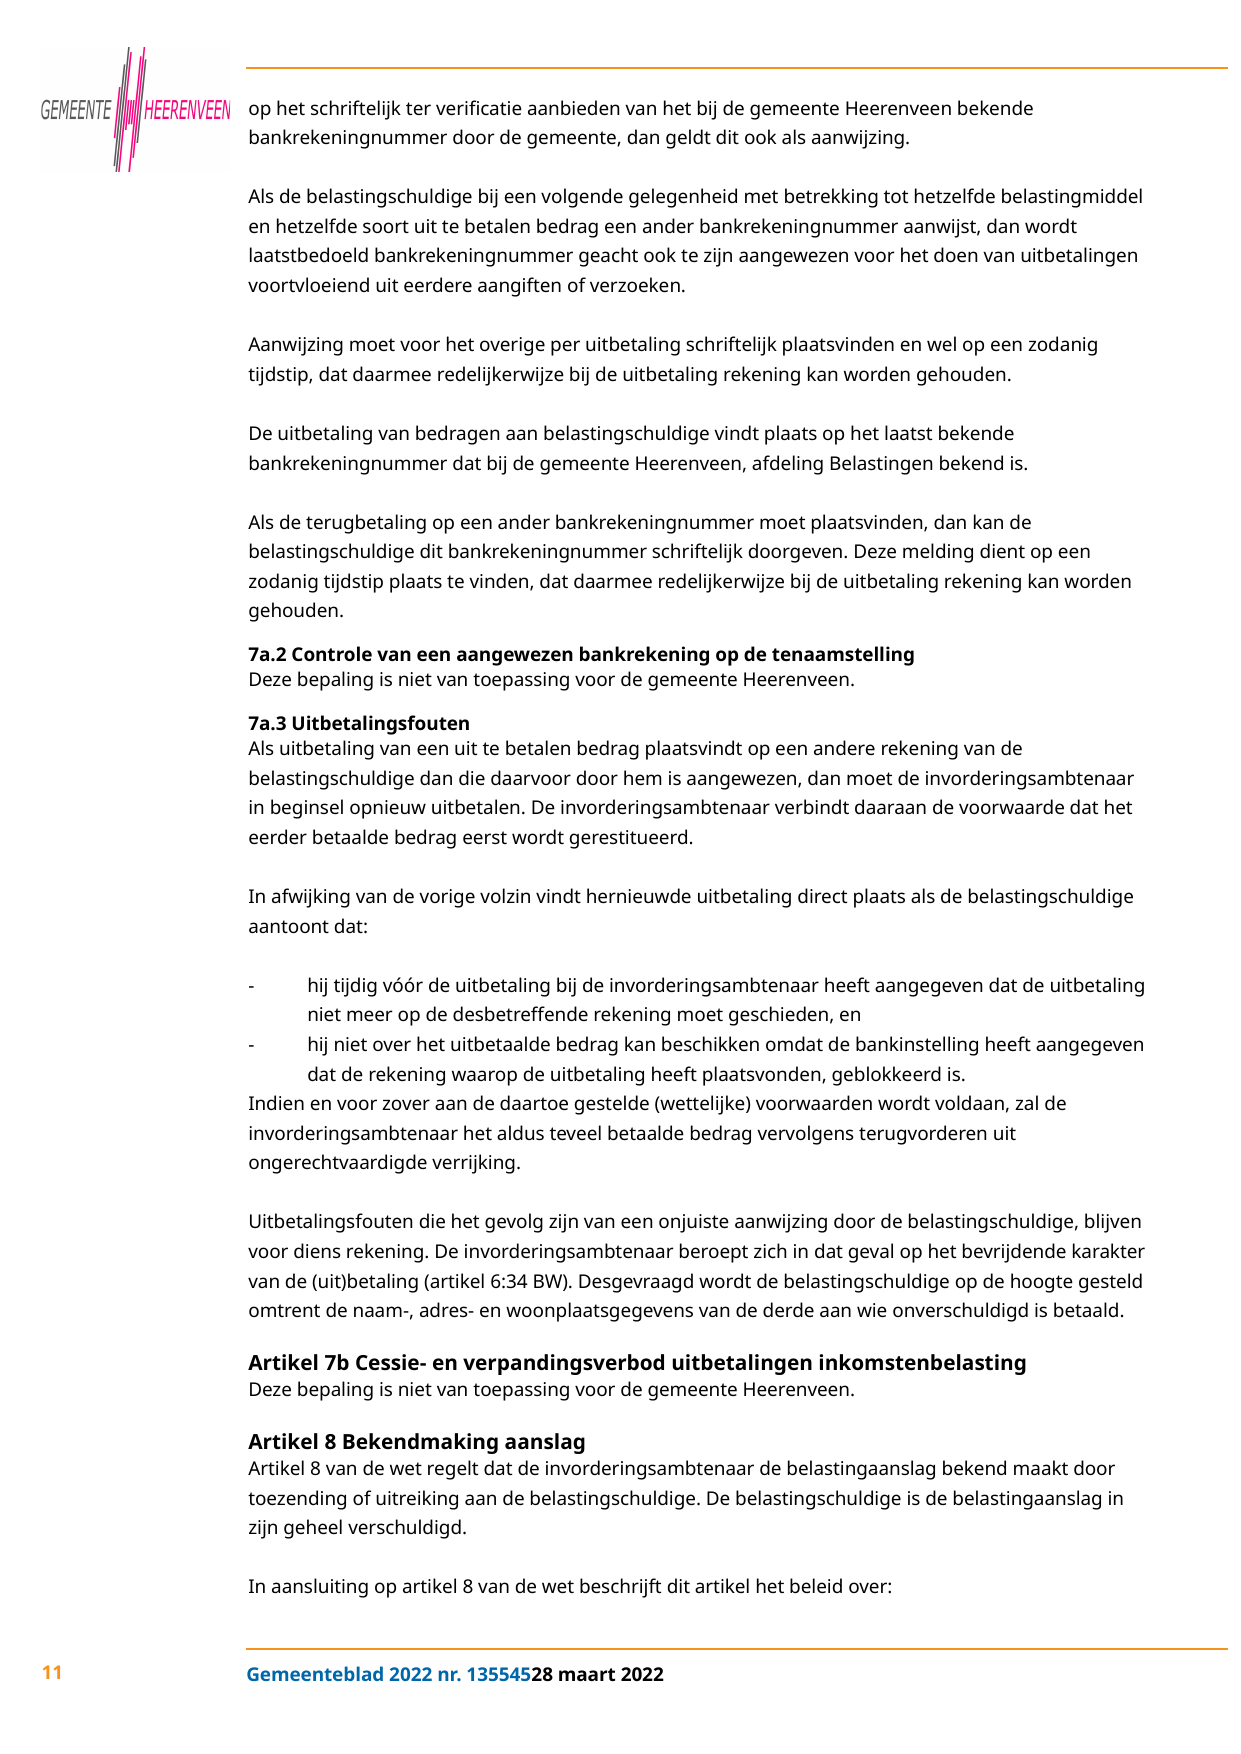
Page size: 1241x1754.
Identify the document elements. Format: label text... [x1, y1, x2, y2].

text Uitbetalingsfouten die het gevolg zijn van een onjuiste aanwijzing door de belastingschuldige, blijven voor diens rekening. De invorderingsambtenaar beroept zich in dat geval op het bevrijdende karakter van de (uit)betaling (artikel 6:34 BW). Desgevraagd wordt de belastingschuldige op de hoogte gesteld omtrent de naam-, adres- en woonplaatsgegevens van de derde aan wie onverschuldigd is betaald. [248, 1209, 1152, 1323]
text In afwijking van de vorige volzin vindt hernieuwde uitbetaling direct plaats als de belastingschuldige aantoont dat: [248, 883, 1152, 939]
text Deze bepaling is niet van toepassing voor de gemeente Heerenveen. [248, 667, 1152, 692]
text Als de terugbetaling op een ander bankrekeningnummer moet plaatsvinden, dan kan de belastingschuldige dit bankrekeningnummer schriftelijk doorgeven. Deze melding dient op een zodanig tijdstip plaats te vinden, dat daarmee redelijkerwijze bij de uitbetaling rekening kan worden gehouden. [248, 509, 1152, 623]
text Artikel 8 Bekendmaking aanslag [248, 1427, 1152, 1455]
text Als uitbetaling van een uit te betalen bedrag plaatsvindt op een andere rekening van de belastingschuldige dan die daarvoor door hem is aangewezen, dan moet de invorderingsambtenaar in beginsel opnieuw uitbetalen. De invorderingsambtenaar verbindt daaraan de voorwaarde dat het eerder betaalde bedrag eerst wordt gerestitueerd. [248, 735, 1152, 850]
text Deze bepaling is niet van toepassing voor de gemeente Heerenveen. [248, 1376, 1152, 1402]
text Aanwijzing moet voor het overige per uitbetaling schriftelijk plaatsvinden en wel op een zodanig tijdstip, dat daarmee redelijkerwijze bij de uitbetaling rekening kan worden gehouden. [248, 331, 1152, 387]
text Artikel 7b Cessie- en verpandingsverbod uitbetalingen inkomstenbelasting [248, 1348, 1152, 1376]
text In aansluiting op artikel 8 van de wet beschrijft dit artikel het beleid over: [248, 1573, 1152, 1599]
list hij tijdig vóór de uitbetaling bij de invorderingsambtenaar heeft aangegeven dat de uitbetaling niet meer op de desbetreffende rekening moet geschieden, en [248, 972, 1152, 1027]
text De uitbetaling van bedragen aan belastingschuldige vindt plaats op het laatst bekende bankrekeningnummer dat bij de gemeente Heerenveen, afdeling Belastingen bekend is. [248, 420, 1152, 476]
text op het schriftelijk ter verificatie aanbieden van het bij de gemeente Heerenveen bekende bankrekeningnummer door de gemeente, dan geldt dit ook als aanwijzing. [248, 95, 1152, 150]
text 7a.3 Uitbetalingsfouten [248, 710, 1152, 735]
list hij niet over het uitbetaalde bedrag kan beschikken omdat de bankinstelling heeft aangegeven dat de rekening waarop de uitbetaling heeft plaatsvonden, geblokkeerd is. [248, 1031, 1152, 1087]
text Als de belastingschuldige bij een volgende gelegenheid met betrekking tot hetzelfde belastingmiddel en hetzelfde soort uit te betalen bedrag een ander bankrekeningnummer aanwijst, dan wordt laatstbedoeld bankrekeningnummer geacht ook te zijn aangewezen voor het doen van uitbetalingen voortvloeiend uit eerdere aangiften of verzoeken. [248, 183, 1152, 298]
text Artikel 8 van de wet regelt dat de invorderingsambtenaar de belastingaanslag bekend maakt door toezending of uitreiking aan de belastingschuldige. De belastingschuldige is de belastingaanslag in zijn geheel verschuldigd. [248, 1455, 1152, 1540]
picture [41, 47, 231, 172]
text Indien en voor zover aan de daartoe gestelde (wettelijke) voorwaarden wordt voldaan, zal de invorderingsambtenaar het aldus teveel betaalde bedrag vervolgens terugvorderen uit ongerechtvaardigde verrijking. [248, 1090, 1152, 1175]
text 7a.2 Controle van een aangewezen bankrekening op de tenaamstelling [248, 641, 1152, 667]
